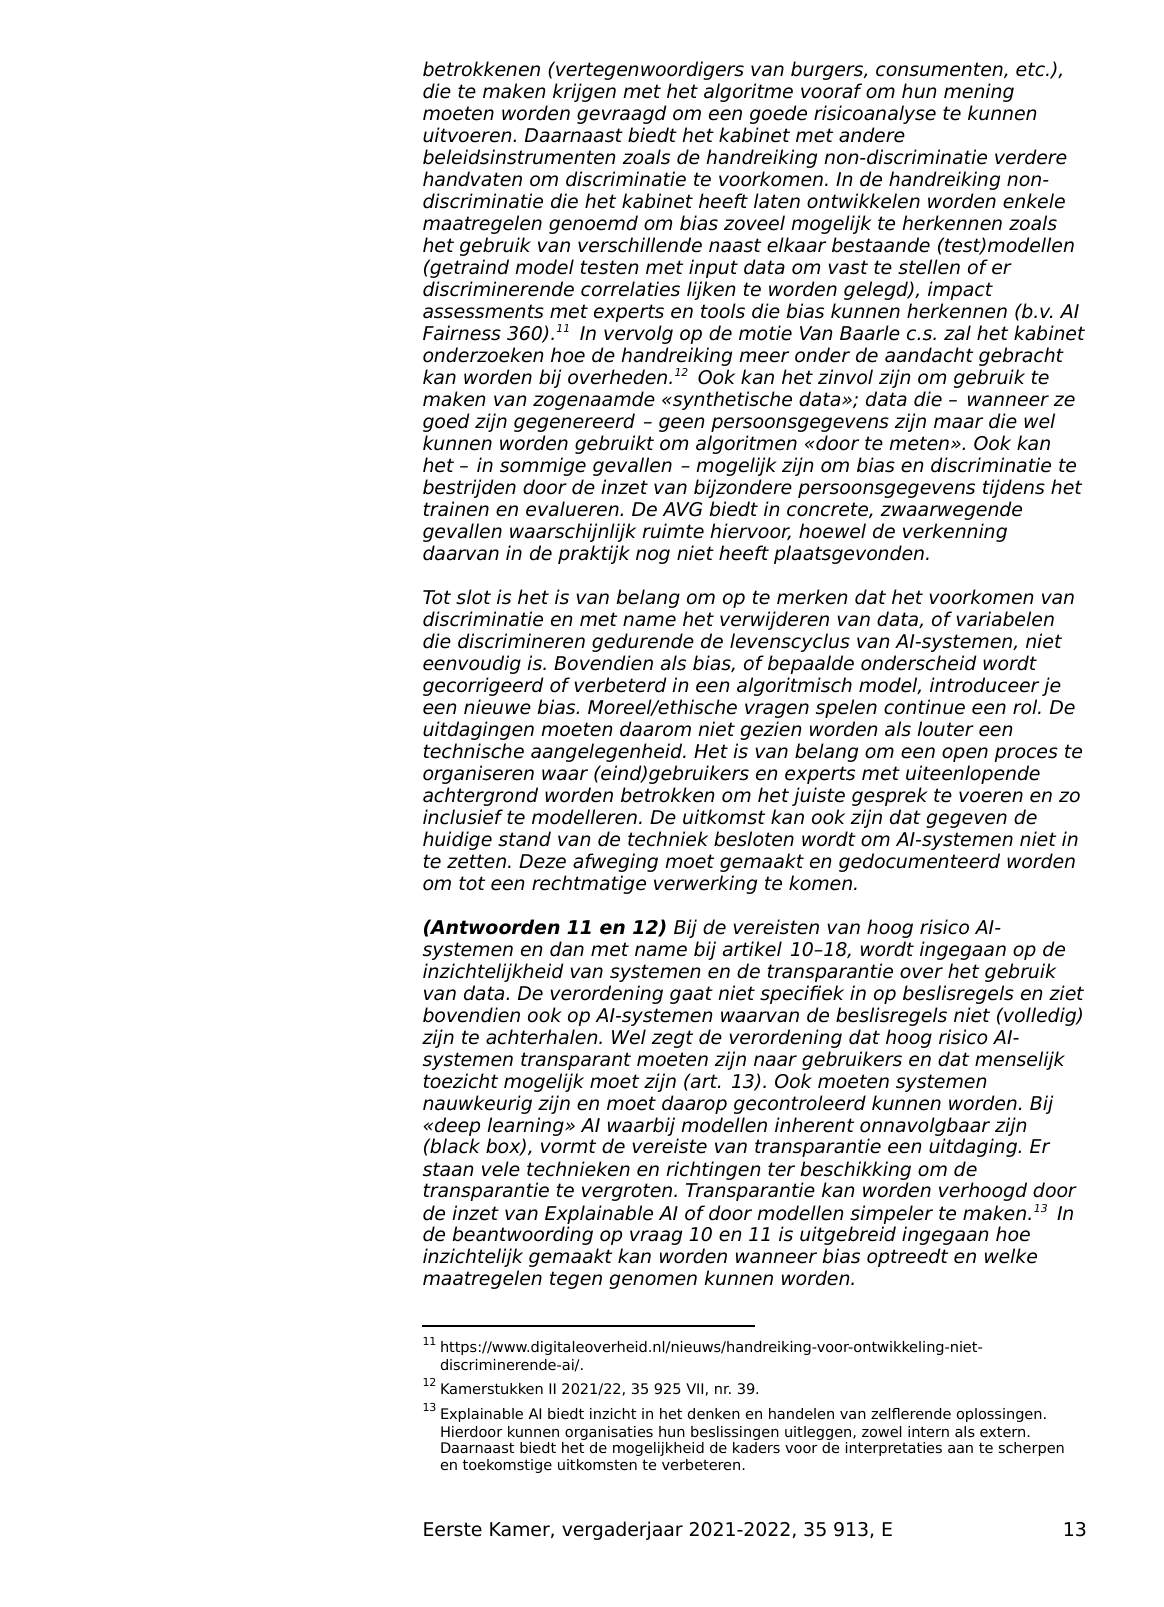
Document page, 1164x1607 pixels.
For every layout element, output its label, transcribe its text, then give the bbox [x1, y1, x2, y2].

text https://www.digitaleoverheid.nl/nieuws/handreiking-voor-ontwikkeling-niet-discriminerende-ai/. [422, 1335, 1087, 1374]
text betrokkenen (vertegenwoordigers van burgers, consumenten, etc.), die te maken krijgen met het algoritme vooraf om hun mening moeten worden gevraagd om een goede risicoanalyse te kunnen uitvoeren. Daarnaast biedt het kabinet met andere beleidsinstrumenten zoals de handreiking non-discriminatie verdere handvaten om discriminatie te voorkomen. In de handreiking non-discriminatie die het kabinet heeft laten ontwikkelen worden enkele maatregelen genoemd om bias zoveel mogelijk te herkennen zoals het gebruik van verschillende naast elkaar bestaande (test)modellen (getraind model testen met input data om vast te stellen of er discriminerende correlaties lijken te worden gelegd), impact assessments met experts en tools die bias kunnen herkennen (b.v. AI Fairness 360). In vervolg op de motie Van Baarle c.s. zal het kabinet onderzoeken hoe de handreiking meer onder de aandacht gebracht kan worden bij overheden. Ook kan het zinvol zijn om gebruik te maken van zogenaamde «synthetische data»; data die – wanneer ze goed zijn gegenereerd – geen persoonsgegevens zijn maar die wel kunnen worden gebruikt om algoritmen «door te meten». Ook kan het – in sommige gevallen – mogelijk zijn om bias en discriminatie te bestrijden door de inzet van bijzondere persoonsgegevens tijdens het trainen en evalueren. De AVG biedt in concrete, zwaarwegende gevallen waarschijnlijk ruimte hiervoor, hoewel de verkenning daarvan in de praktijk nog niet heeft plaatsgevonden. [422, 59, 1087, 564]
text Explainable AI biedt inzicht in het denken en handelen van zelflerende oplossingen. Hierdoor kunnen organisaties hun beslissingen uitleggen, zowel intern als extern. Daarnaast biedt het de mogelijkheid de kaders voor de interpretaties aan te scherpen en toekomstige uitkomsten te verbeteren. [422, 1402, 1087, 1474]
text Tot slot is het is van belang om op te merken dat het voorkomen van discriminatie en met name het verwijderen van data, of variabelen die discrimineren gedurende de levenscyclus van AI-systemen, niet eenvoudig is. Bovendien als bias, of bepaalde onderscheid wordt gecorrigeerd of verbeterd in een algoritmisch model, introduceer je een nieuwe bias. Moreel/ethische vragen spelen continue een rol. De uitdagingen moeten daarom niet gezien worden als louter een technische aangelegenheid. Het is van belang om een open proces te organiseren waar (eind)gebruikers en experts met uiteenlopende achtergrond worden betrokken om het juiste gesprek te voeren en zo inclusief te modelleren. De uitkomst kan ook zijn dat gegeven de huidige stand van de techniek besloten wordt om AI-systemen niet in te zetten. Deze afweging moet gemaakt en gedocumenteerd worden om tot een rechtmatige verwerking te komen. [422, 587, 1087, 894]
text (Antwoorden 11 en 12) Bij de vereisten van hoog risico AI-systemen en dan met name bij artikel 10–18, wordt ingegaan op de inzichtelijkheid van systemen en de transparantie over het gebruik van data. De verordening gaat niet specifiek in op beslisregels en ziet bovendien ook op AI-systemen waarvan de beslisregels niet (volledig) zijn te achterhalen. Wel zegt de verordening dat hoog risico AI-systemen transparant moeten zijn naar gebruikers en dat menselijk toezicht mogelijk moet zijn (art. 13). Ook moeten systemen nauwkeurig zijn en moet daarop gecontroleerd kunnen worden. Bij «deep learning» AI waarbij modellen inherent onnavolgbaar zijn (black box), vormt de vereiste van transparantie een uitdaging. Er staan vele technieken en richtingen ter beschikking om de transparantie te vergroten. Transparantie kan worden verhoogd door de inzet van Explainable AI of door modellen simpeler te maken. In de beantwoording op vraag 10 en 11 is uitgebreid ingegaan hoe inzichtelijk gemaakt kan worden wanneer bias optreedt en welke maatregelen tegen genomen kunnen worden. [422, 917, 1087, 1290]
text Kamerstukken II 2021/22, 35 925 VII, nr. 39. [422, 1377, 1087, 1399]
